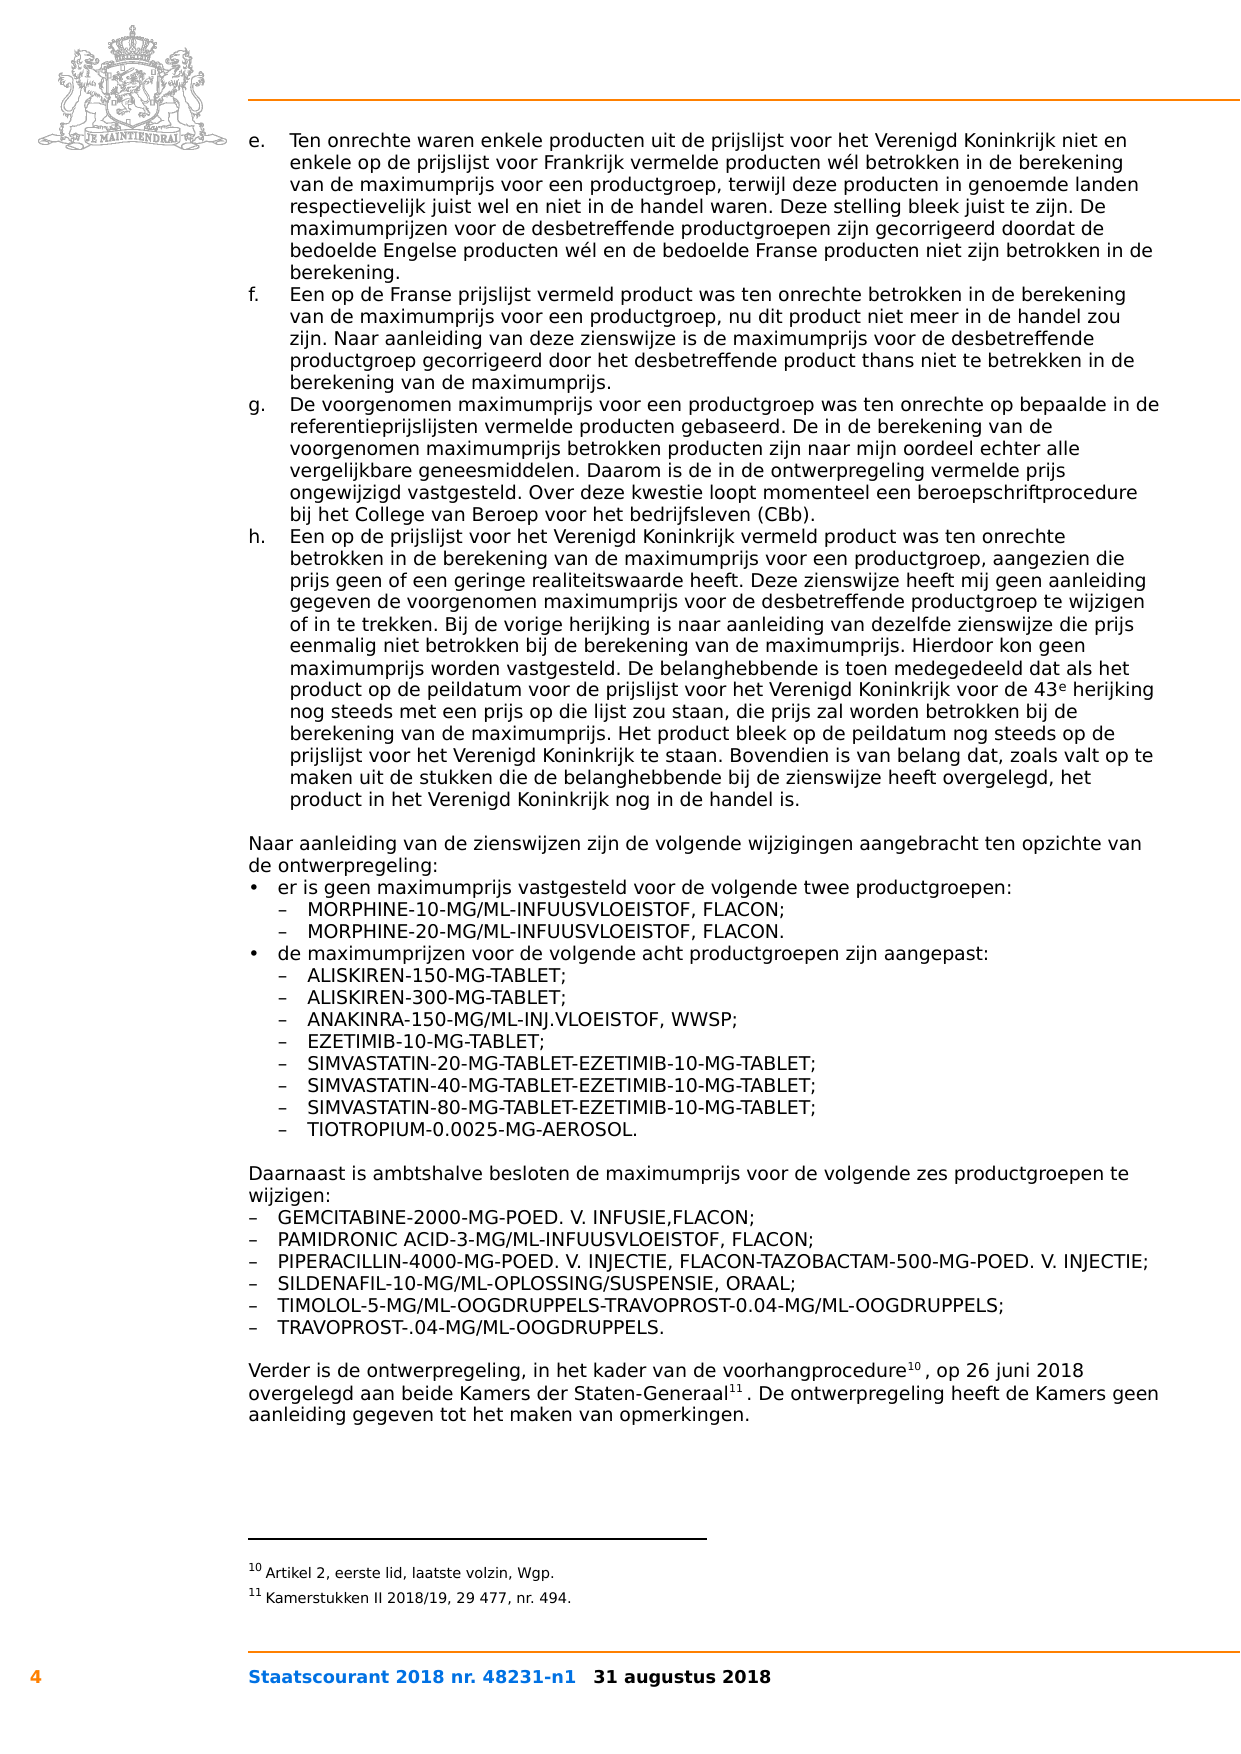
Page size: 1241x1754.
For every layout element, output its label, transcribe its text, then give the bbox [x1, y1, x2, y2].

picture [38, 25, 227, 150]
text h. Een op de prijslijst voor het Verenigd Koninkrijk vermeld product was ten onrechte betrokken in de berekening van de maximumprijs voor een productgroep, aangezien die prijs geen of een geringe realiteitswaarde heeft. Deze zienswijze heeft mij geen aanleiding gegeven de voorgenomen maximumprijs voor de desbetreffende productgroep te wijzigen of in te trekken. Bij de vorige herijking is naar aanleiding van dezelfde zienswijze die prijs eenmalig niet betrokken bij de berekening van de maximumprijs. Hierdoor kon geen maximumprijs worden vastgesteld. De belanghebbende is toen medegedeeld dat als het product op de peildatum voor de prijslijst voor het Verenigd Koninkrijk voor de 43e herijking nog steeds met een prijs op die lijst zou staan, die prijs zal worden betrokken bij de berekening van de maximumprijs. Het product bleek op de peildatum nog steeds op de prijslijst voor het Verenigd Koninkrijk te staan. Bovendien is van belang dat, zoals valt op te maken uit de stukken die de belanghebbende bij de zienswijze heeft overgelegd, het product in het Verenigd Koninkrijk nog in de handel is. [248, 526, 1163, 811]
text Daarnaast is ambtshalve besloten de maximumprijs voor de volgende zes productgroepen te wijzigen: [248, 1163, 1163, 1207]
text – SIMVASTATIN-40-MG-TABLET-EZETIMIB-10-MG-TABLET; [278, 1075, 1163, 1097]
text Kamerstukken II 2018/19, 29 477, nr. 494. [248, 1586, 1163, 1608]
text – SIMVASTATIN-80-MG-TABLET-EZETIMIB-10-MG-TABLET; [278, 1097, 1163, 1119]
text – ANAKINRA-150-MG/ML-INJ.VLOEISTOF, WWSP; [278, 1009, 1163, 1031]
text Naar aanleiding van de zienswijzen zijn de volgende wijzigingen aangebracht ten opzichte van de ontwerpregeling: [248, 833, 1163, 877]
text – PIPERACILLIN-4000-MG-POED. V. INJECTIE, FLACON-TAZOBACTAM-500-MG-POED. V. INJECTIE; [248, 1251, 1163, 1273]
text • de maximumprijzen voor de volgende acht productgroepen zijn aangepast: [248, 943, 1163, 965]
text f. Een op de Franse prijslijst vermeld product was ten onrechte betrokken in de berekening van de maximumprijs voor een productgroep, nu dit product niet meer in de handel zou zijn. Naar aanleiding van deze zienswijze is de maximumprijs voor de desbetreffende productgroep gecorrigeerd door het desbetreffende product thans niet te betrekken in de berekening van de maximumprijs. [248, 284, 1163, 394]
text g. De voorgenomen maximumprijs voor een productgroep was ten onrechte op bepaalde in de referentieprijslijsten vermelde producten gebaseerd. De in de berekening van de voorgenomen maximumprijs betrokken producten zijn naar mijn oordeel echter alle vergelijkbare geneesmiddelen. Daarom is de in de ontwerpregeling vermelde prijs ongewijzigd vastgesteld. Over deze kwestie loopt momenteel een beroepschriftprocedure bij het College van Beroep voor het bedrijfsleven (CBb). [248, 394, 1163, 526]
text e. Ten onrechte waren enkele producten uit de prijslijst voor het Verenigd Koninkrijk niet en enkele op de prijslijst voor Frankrijk vermelde producten wél betrokken in de berekening van de maximumprijs voor een productgroep, terwijl deze producten in genoemde landen respectievelijk juist wel en niet in de handel waren. Deze stelling bleek juist te zijn. De maximumprijzen voor de desbetreffende productgroepen zijn gecorrigeerd doordat de bedoelde Engelse producten wél en de bedoelde Franse producten niet zijn betrokken in de berekening. [248, 130, 1163, 284]
text – GEMCITABINE-2000-MG-POED. V. INFUSIE,FLACON; [248, 1207, 1163, 1229]
text Artikel 2, eerste lid, laatste volzin, Wgp. [248, 1561, 1163, 1583]
text Verder is de ontwerpregeling, in het kader van de voorhangprocedure, op 26 juni 2018 overgelegd aan beide Kamers der Staten-Generaal. De ontwerpregeling heeft de Kamers geen aanleiding gegeven tot het maken van opmerkingen. [248, 1360, 1163, 1426]
text – MORPHINE-20-MG/ML-INFUUSVLOEISTOF, FLACON. [278, 921, 1163, 943]
text – ALISKIREN-150-MG-TABLET; [278, 965, 1163, 987]
text – PAMIDRONIC ACID-3-MG/ML-INFUUSVLOEISTOF, FLACON; [248, 1229, 1163, 1251]
text – TRAVOPROST-.04-MG/ML-OOGDRUPPELS. [248, 1317, 1163, 1338]
text – EZETIMIB-10-MG-TABLET; [278, 1031, 1163, 1053]
text – TIMOLOL-5-MG/ML-OOGDRUPPELS-TRAVOPROST-0.04-MG/ML-OOGDRUPPELS; [248, 1294, 1163, 1317]
text – MORPHINE-10-MG/ML-INFUUSVLOEISTOF, FLACON; [278, 899, 1163, 921]
text – SIMVASTATIN-20-MG-TABLET-EZETIMIB-10-MG-TABLET; [278, 1053, 1163, 1075]
text • er is geen maximumprijs vastgesteld voor de volgende twee productgroepen: [248, 877, 1163, 899]
text – TIOTROPIUM-0.0025-MG-AEROSOL. [278, 1119, 1163, 1141]
text – SILDENAFIL-10-MG/ML-OPLOSSING/SUSPENSIE, ORAAL; [248, 1273, 1163, 1294]
text – ALISKIREN-300-MG-TABLET; [278, 987, 1163, 1009]
